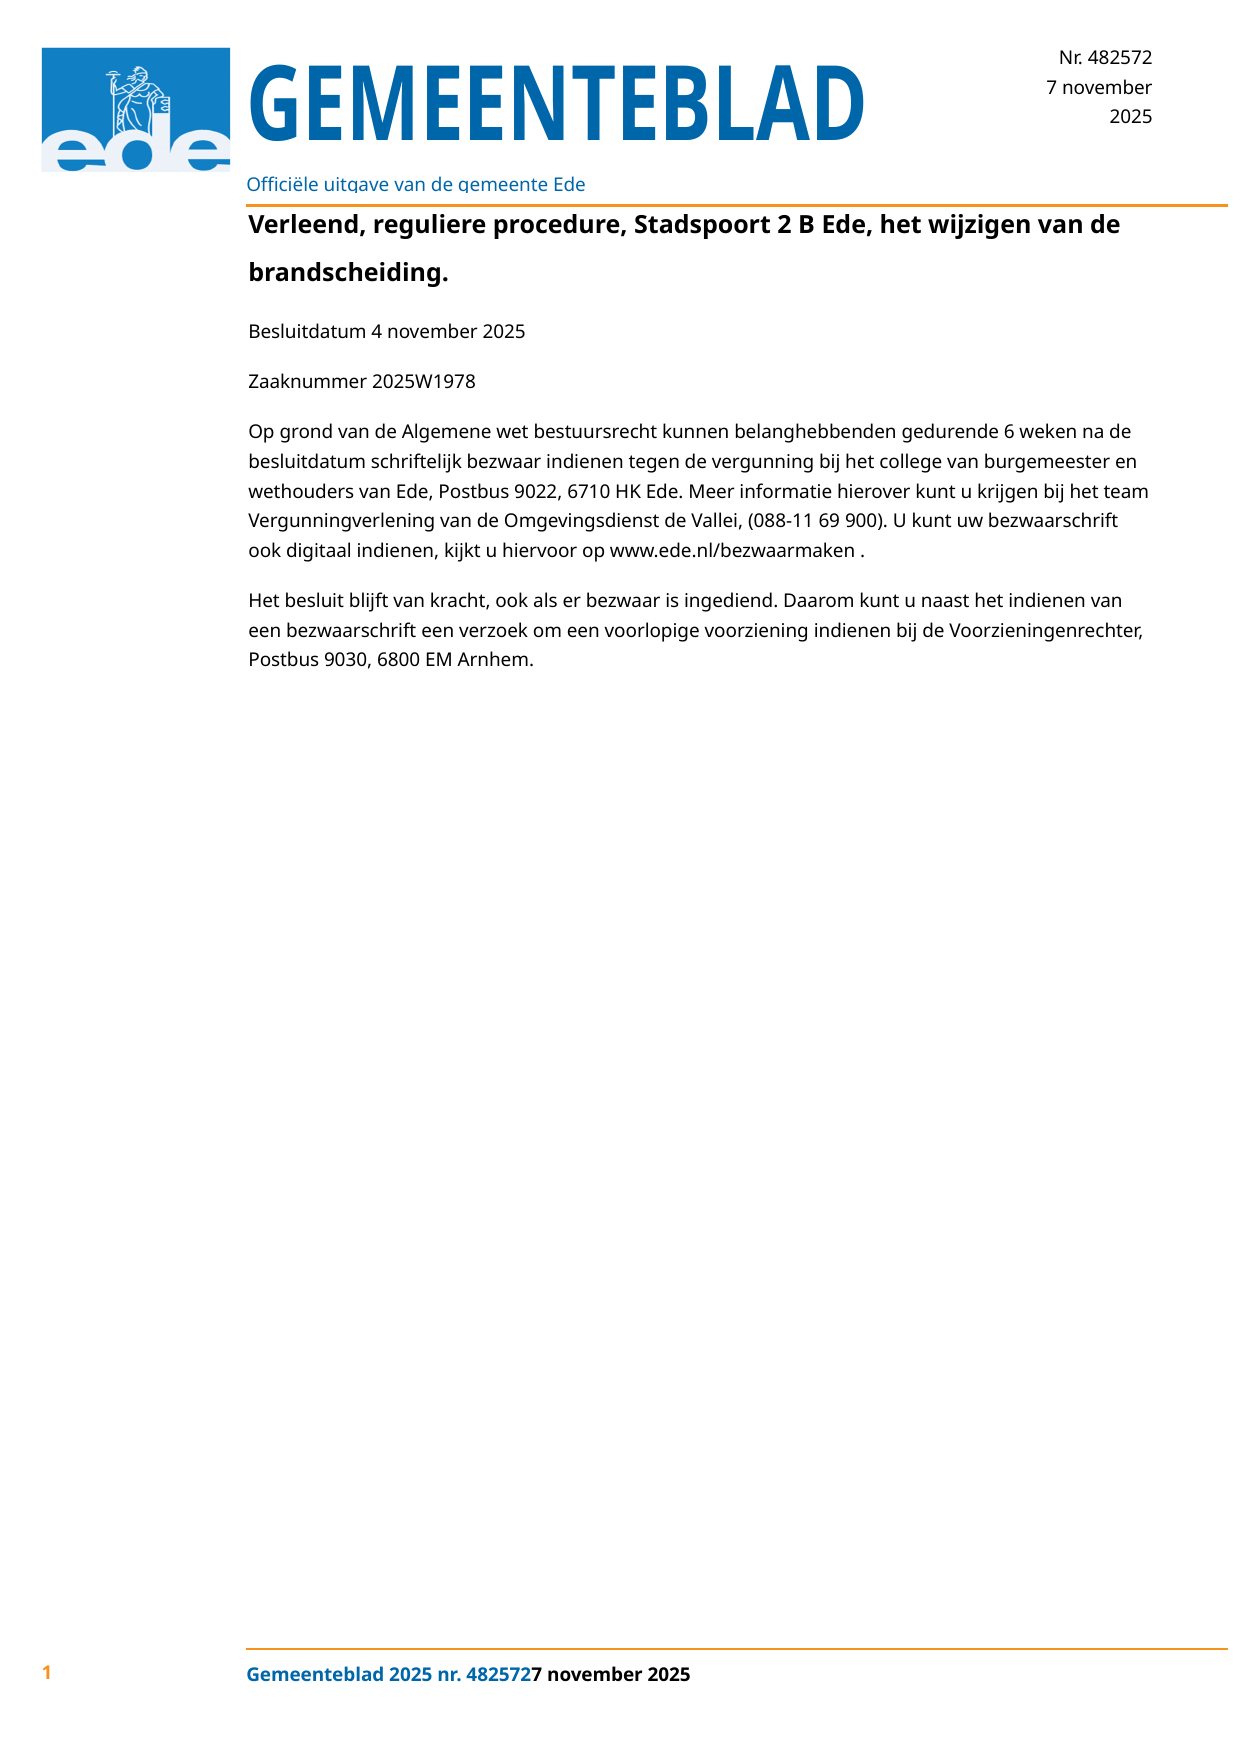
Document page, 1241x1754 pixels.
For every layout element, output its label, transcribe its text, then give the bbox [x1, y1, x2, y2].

text Het besluit blijft van kracht, ook als er bezwaar is ingediend. Daarom kunt u naast het indienen van een bezwaarschrift een verzoek om een voorlopige voorziening indienen bij de Voorzieningenrechter, Postbus 9030, 6800 EM Arnhem. [248, 587, 1152, 672]
picture [41, 47, 231, 172]
text Verleend, reguliere procedure, Stadspoort 2 B Ede, het wijzigen van de brandscheiding. [248, 207, 1152, 288]
text Op grond van de Algemene wet bestuursrecht kunnen belanghebbenden gedurende 6 weken na de besluitdatum schriftelijk bezwaar indienen tegen de vergunning bij het college van burgemeester en wethouders van Ede, Postbus 9022, 6710 HK Ede. Meer informatie hierover kunt u krijgen bij het team Vergunningverlening van de Omgevingsdienst de Vallei, (088-11 69 900). U kunt uw bezwaarschrift ook digitaal indienen, kijkt u hiervoor op www.ede.nl/bezwaarmaken . [248, 419, 1152, 563]
text Besluitdatum 4 november 2025 [248, 318, 1152, 344]
text Zaaknummer 2025W1978 [248, 368, 1152, 394]
